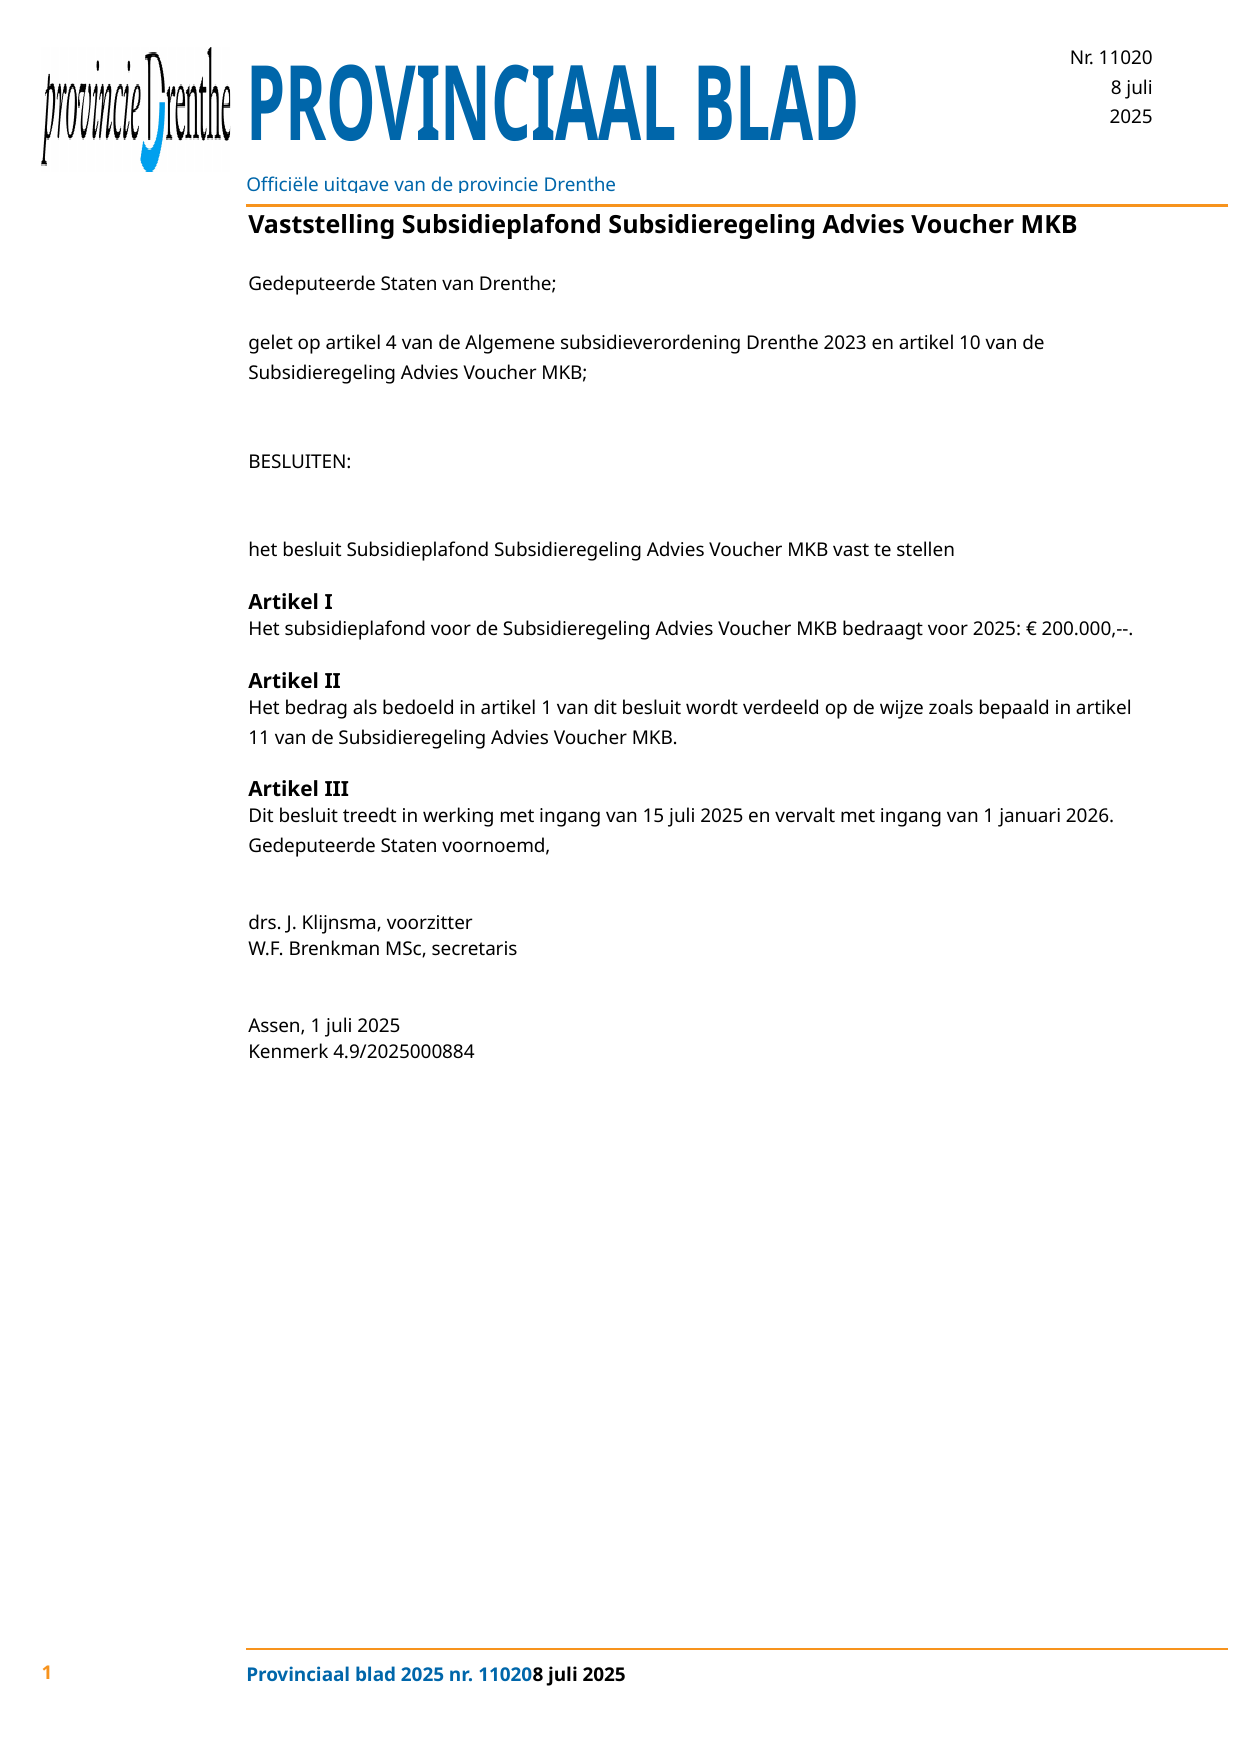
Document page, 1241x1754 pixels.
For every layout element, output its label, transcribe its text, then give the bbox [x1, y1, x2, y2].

text W.F. Brenkman MSc, secretaris [248, 935, 1152, 961]
text Assen, 1 juli 2025 [248, 1012, 1152, 1038]
text het besluit Subsidieplafond Subsidieregeling Advies Voucher MKB vast te stellen [248, 537, 1152, 562]
text BESLUITEN: [248, 448, 1152, 473]
text Het subsidieplafond voor de Subsidieregeling Advies Voucher MKB bedraagt voor 2025: € 200.000,--. [248, 615, 1152, 641]
text Gedeputeerde Staten van Drenthe; [248, 270, 1152, 296]
text Vaststelling Subsidieplafond Subsidieregeling Advies Voucher MKB [248, 207, 1152, 241]
text Kenmerk 4.9/2025000884 [248, 1038, 1152, 1064]
text Artikel I [248, 587, 1152, 615]
text drs. J. Klijnsma, voorzitter [248, 909, 1152, 935]
text Artikel III [248, 774, 1152, 803]
text Dit besluit treedt in werking met ingang van 15 juli 2025 en vervalt met ingang van 1 januari 2026. [248, 803, 1152, 828]
picture [41, 47, 231, 172]
text Artikel II [248, 666, 1152, 694]
text Het bedrag als bedoeld in artikel 1 van dit besluit wordt verdeeld op de wijze zoals bepaald in artikel 11 van de Subsidieregeling Advies Voucher MKB. [248, 694, 1152, 749]
text Gedeputeerde Staten voornoemd, [248, 832, 1152, 858]
text gelet op artikel 4 van de Algemene subsidieverordening Drenthe 2023 en artikel 10 van de Subsidieregeling Advies Voucher MKB; [248, 329, 1152, 385]
